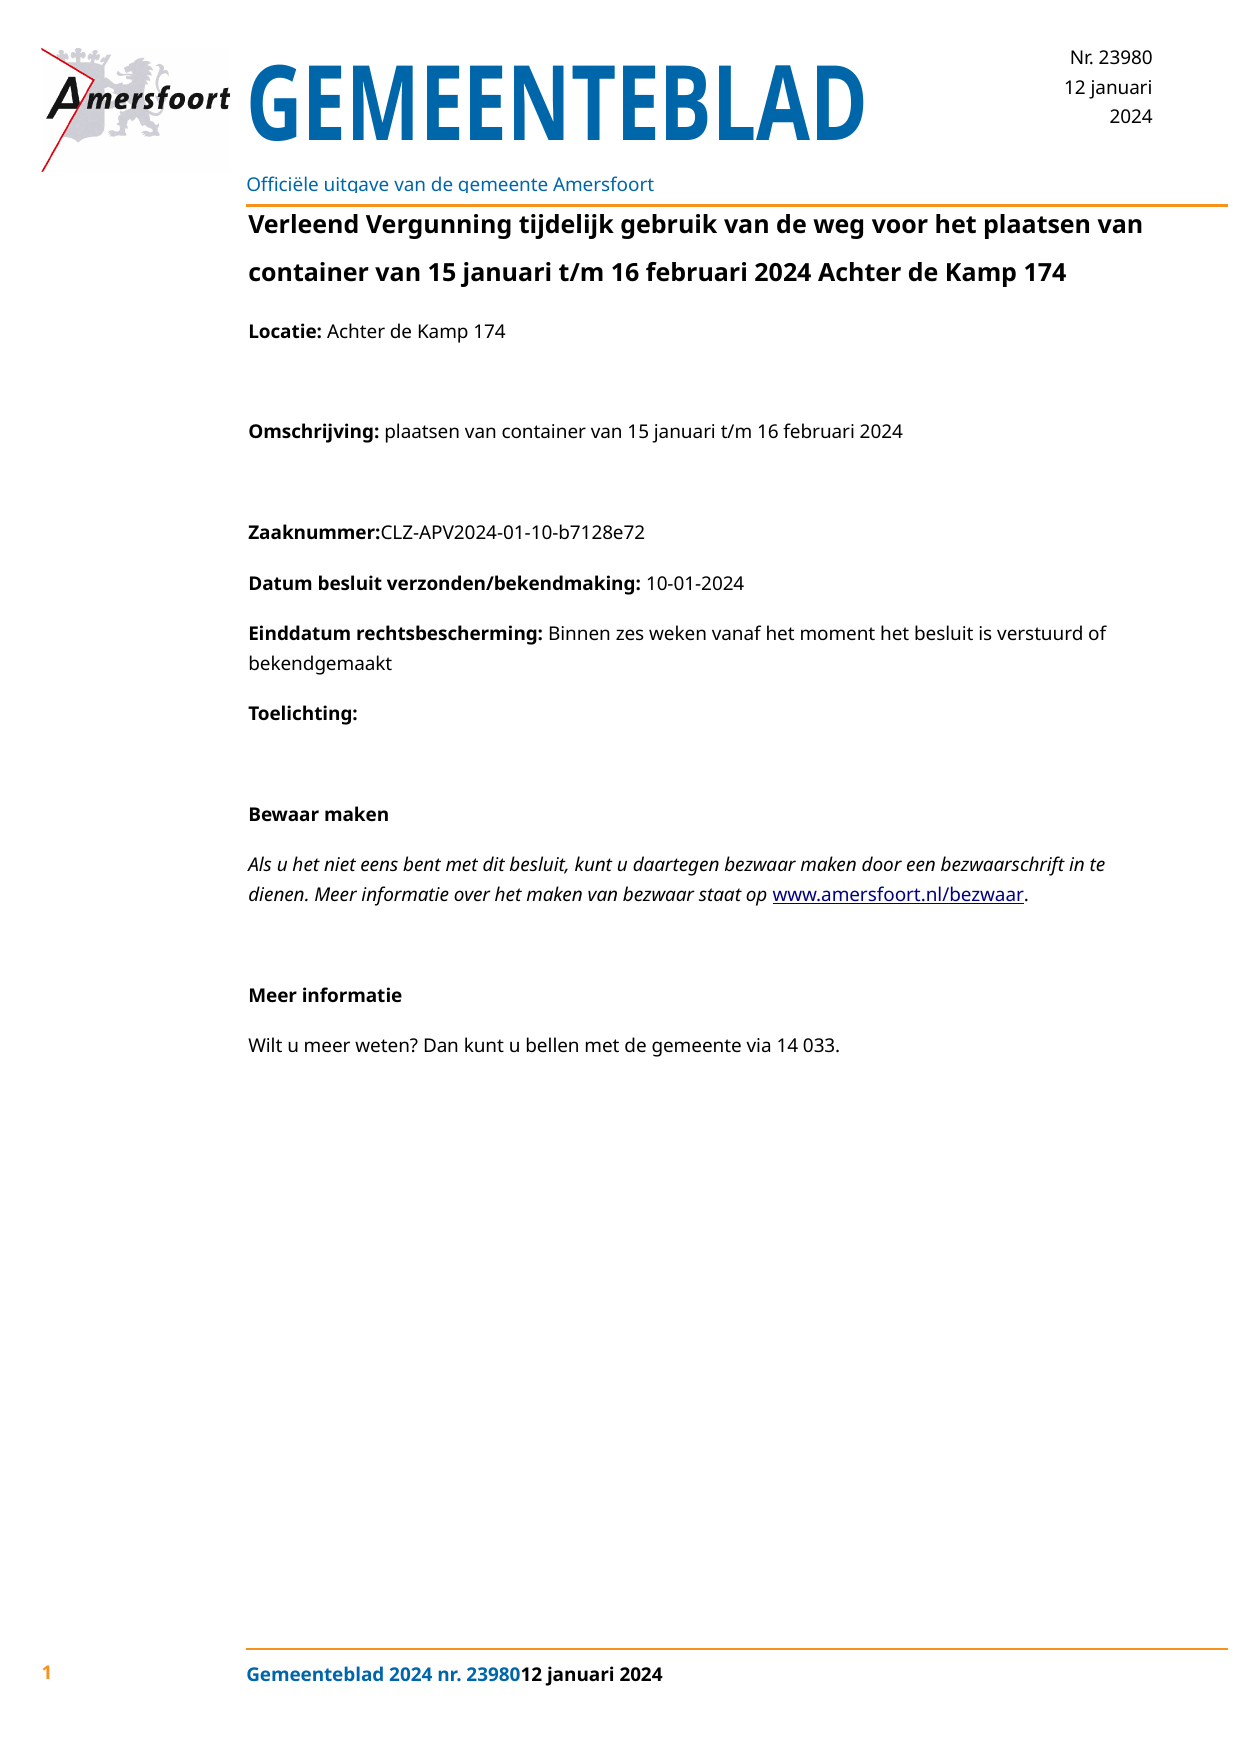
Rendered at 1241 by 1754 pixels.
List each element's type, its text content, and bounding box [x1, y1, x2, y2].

text Locatie: Achter de Kamp 174 [248, 318, 1152, 344]
text Toelichting: [248, 700, 1152, 726]
text Bewaar maken [248, 801, 1152, 827]
text Verleend Vergunning tijdelijk gebruik van de weg voor het plaatsen van container van 15 januari t/m 16 februari 2024 Achter de Kamp 174 [248, 207, 1152, 288]
text Datum besluit verzonden/bekendmaking: 10-01-2024 [248, 570, 1152, 596]
text Als u het niet eens bent met dit besluit, kunt u daartegen bezwaar maken door een bezwaarschrift in te dienen. Meer informatie over het maken van bezwaar staat op www.amersfoort.nl/bezwaar. [248, 852, 1152, 907]
text Omschrijving: plaatsen van container van 15 januari t/m 16 februari 2024 [248, 419, 1152, 444]
text Zaaknummer:CLZ-APV2024-01-10-b7128e72 [248, 519, 1152, 545]
text Wilt u meer weten? Dan kunt u bellen met de gemeente via 14 033. [248, 1032, 1152, 1058]
picture [41, 47, 231, 172]
text Meer informatie [248, 982, 1152, 1008]
text Einddatum rechtsbescherming: Binnen zes weken vanaf het moment het besluit is verstuurd of bekendgemaakt [248, 620, 1152, 676]
